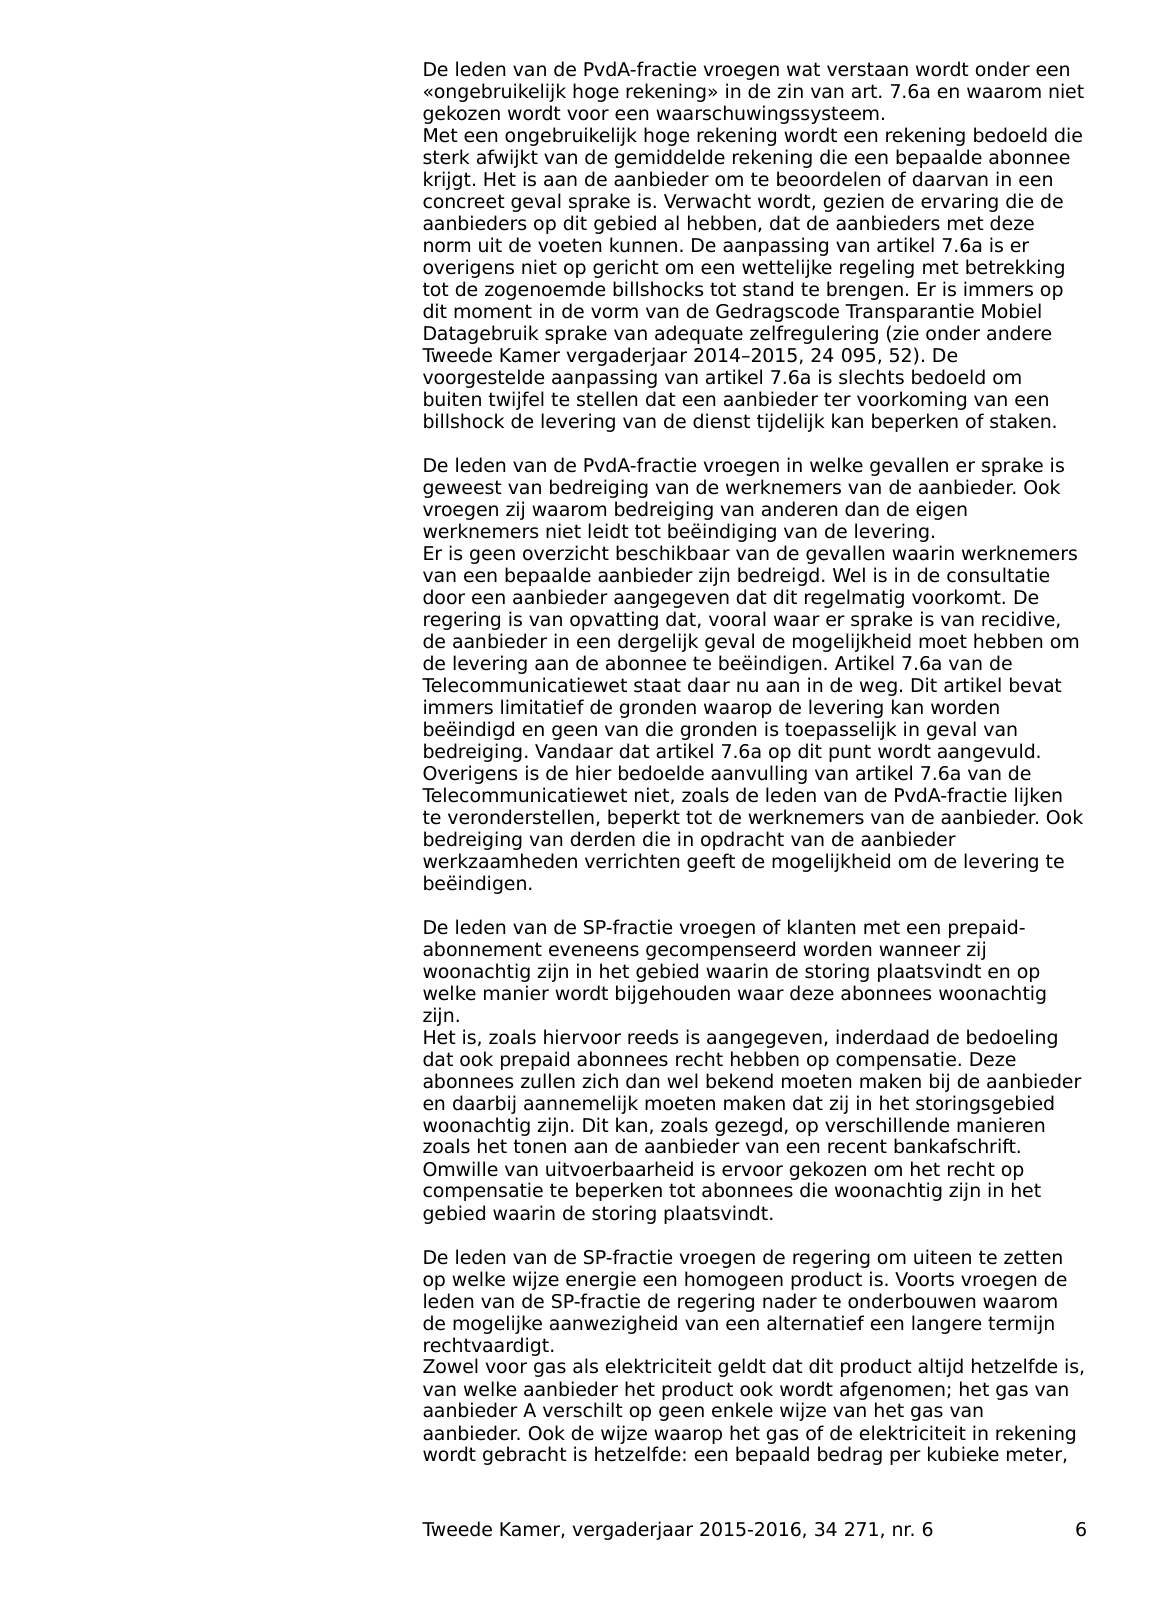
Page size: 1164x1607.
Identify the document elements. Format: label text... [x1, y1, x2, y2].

text De leden van de PvdA-fractie vroegen wat verstaan wordt onder een «ongebruikelijk hoge rekening» in de zin van art. 7.6a en waarom niet gekozen wordt voor een waarschuwingssysteem. [422, 59, 1087, 125]
text Het is, zoals hiervoor reeds is aangegeven, inderdaad de bedoeling dat ook prepaid abonnees recht hebben op compensatie. Deze abonnees zullen zich dan wel bekend moeten maken bij de aanbieder en daarbij aannemelijk moeten maken dat zij in het storingsgebied woonachtig zijn. Dit kan, zoals gezegd, op verschillende manieren zoals het tonen aan de aanbieder van een recent bankafschrift. Omwille van uitvoerbaarheid is ervoor gekozen om het recht op compensatie te beperken tot abonnees die woonachtig zijn in het gebied waarin de storing plaatsvindt. [422, 1027, 1087, 1224]
text De leden van de SP-fractie vroegen of klanten met een prepaid-abonnement eveneens gecompenseerd worden wanneer zij woonachtig zijn in het gebied waarin de storing plaatsvindt en op welke manier wordt bijgehouden waar deze abonnees woonachtig zijn. [422, 917, 1087, 1027]
text Er is geen overzicht beschikbaar van de gevallen waarin werknemers van een bepaalde aanbieder zijn bedreigd. Wel is in de consultatie door een aanbieder aangegeven dat dit regelmatig voorkomt. De regering is van opvatting dat, vooral waar er sprake is van recidive, de aanbieder in een dergelijk geval de mogelijkheid moet hebben om de levering aan de abonnee te beëindigen. Artikel 7.6a van de Telecommunicatiewet staat daar nu aan in de weg. Dit artikel bevat immers limitatief de gronden waarop de levering kan worden beëindigd en geen van die gronden is toepasselijk in geval van bedreiging. Vandaar dat artikel 7.6a op dit punt wordt aangevuld. Overigens is de hier bedoelde aanvulling van artikel 7.6a van de Telecommunicatiewet niet, zoals de leden van de PvdA-fractie lijken te veronderstellen, beperkt tot de werknemers van de aanbieder. Ook bedreiging van derden die in opdracht van de aanbieder werkzaamheden verrichten geeft de mogelijkheid om de levering te beëindigen. [422, 543, 1087, 894]
text De leden van de SP-fractie vroegen de regering om uiteen te zetten op welke wijze energie een homogeen product is. Voorts vroegen de leden van de SP-fractie de regering nader te onderbouwen waarom de mogelijke aanwezigheid van een alternatief een langere termijn rechtvaardigt. [422, 1247, 1087, 1356]
text Zowel voor gas als elektriciteit geldt dat dit product altijd hetzelfde is, van welke aanbieder het product ook wordt afgenomen; het gas van aanbieder A verschilt op geen enkele wijze van het gas van aanbieder. Ook de wijze waarop het gas of de elektriciteit in rekening wordt gebracht is hetzelfde: een bepaald bedrag per kubieke meter, [422, 1356, 1087, 1466]
text De leden van de PvdA-fractie vroegen in welke gevallen er sprake is geweest van bedreiging van de werknemers van de aanbieder. Ook vroegen zij waarom bedreiging van anderen dan de eigen werknemers niet leidt tot beëindiging van de levering. [422, 455, 1087, 543]
text Met een ongebruikelijk hoge rekening wordt een rekening bedoeld die sterk afwijkt van de gemiddelde rekening die een bepaalde abonnee krijgt. Het is aan de aanbieder om te beoordelen of daarvan in een concreet geval sprake is. Verwacht wordt, gezien de ervaring die de aanbieders op dit gebied al hebben, dat de aanbieders met deze norm uit de voeten kunnen. De aanpassing van artikel 7.6a is er overigens niet op gericht om een wettelijke regeling met betrekking tot de zogenoemde billshocks tot stand te brengen. Er is immers op dit moment in de vorm van de Gedragscode Transparantie Mobiel Datagebruik sprake van adequate zelfregulering (zie onder andere Tweede Kamer vergaderjaar 2014–2015, 24 095, 52). De voorgestelde aanpassing van artikel 7.6a is slechts bedoeld om buiten twijfel te stellen dat een aanbieder ter voorkoming van een billshock de levering van de dienst tijdelijk kan beperken of staken. [422, 125, 1087, 433]
